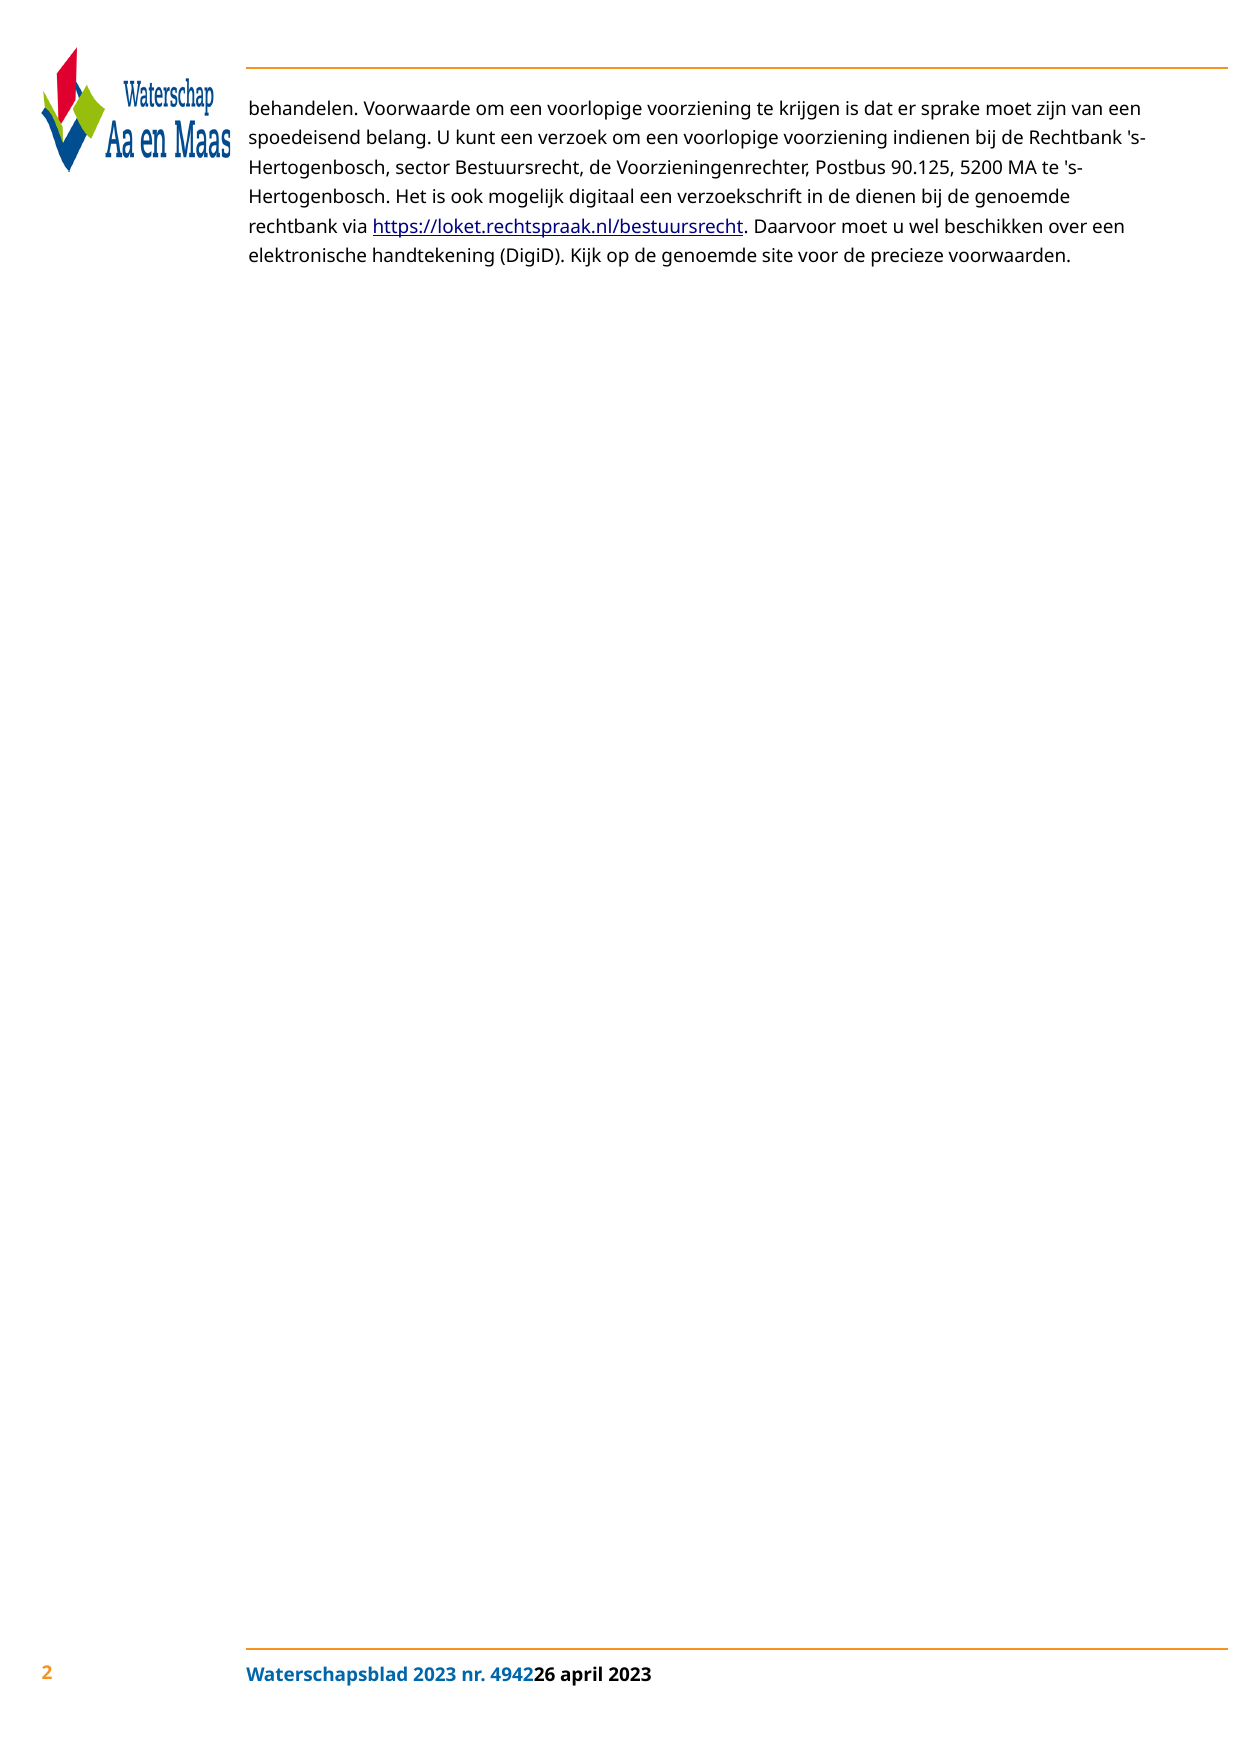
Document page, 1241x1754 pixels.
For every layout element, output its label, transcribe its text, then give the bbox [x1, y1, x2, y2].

text behandelen. Voorwaarde om een voorlopige voorziening te krijgen is dat er sprake moet zijn van een spoedeisend belang. U kunt een verzoek om een voorlopige voorziening indienen bij de Rechtbank 's-Hertogenbosch, sector Bestuursrecht, de Voorzieningenrechter, Postbus 90.125, 5200 MA te 's-Hertogenbosch. Het is ook mogelijk digitaal een verzoekschrift in de dienen bij de genoemde rechtbank via https://loket.rechtspraak.nl/bestuursrecht. Daarvoor moet u wel beschikken over een elektronische handtekening (DigiD). Kijk op de genoemde site voor de precieze voorwaarden. [248, 95, 1152, 268]
picture [41, 47, 231, 172]
